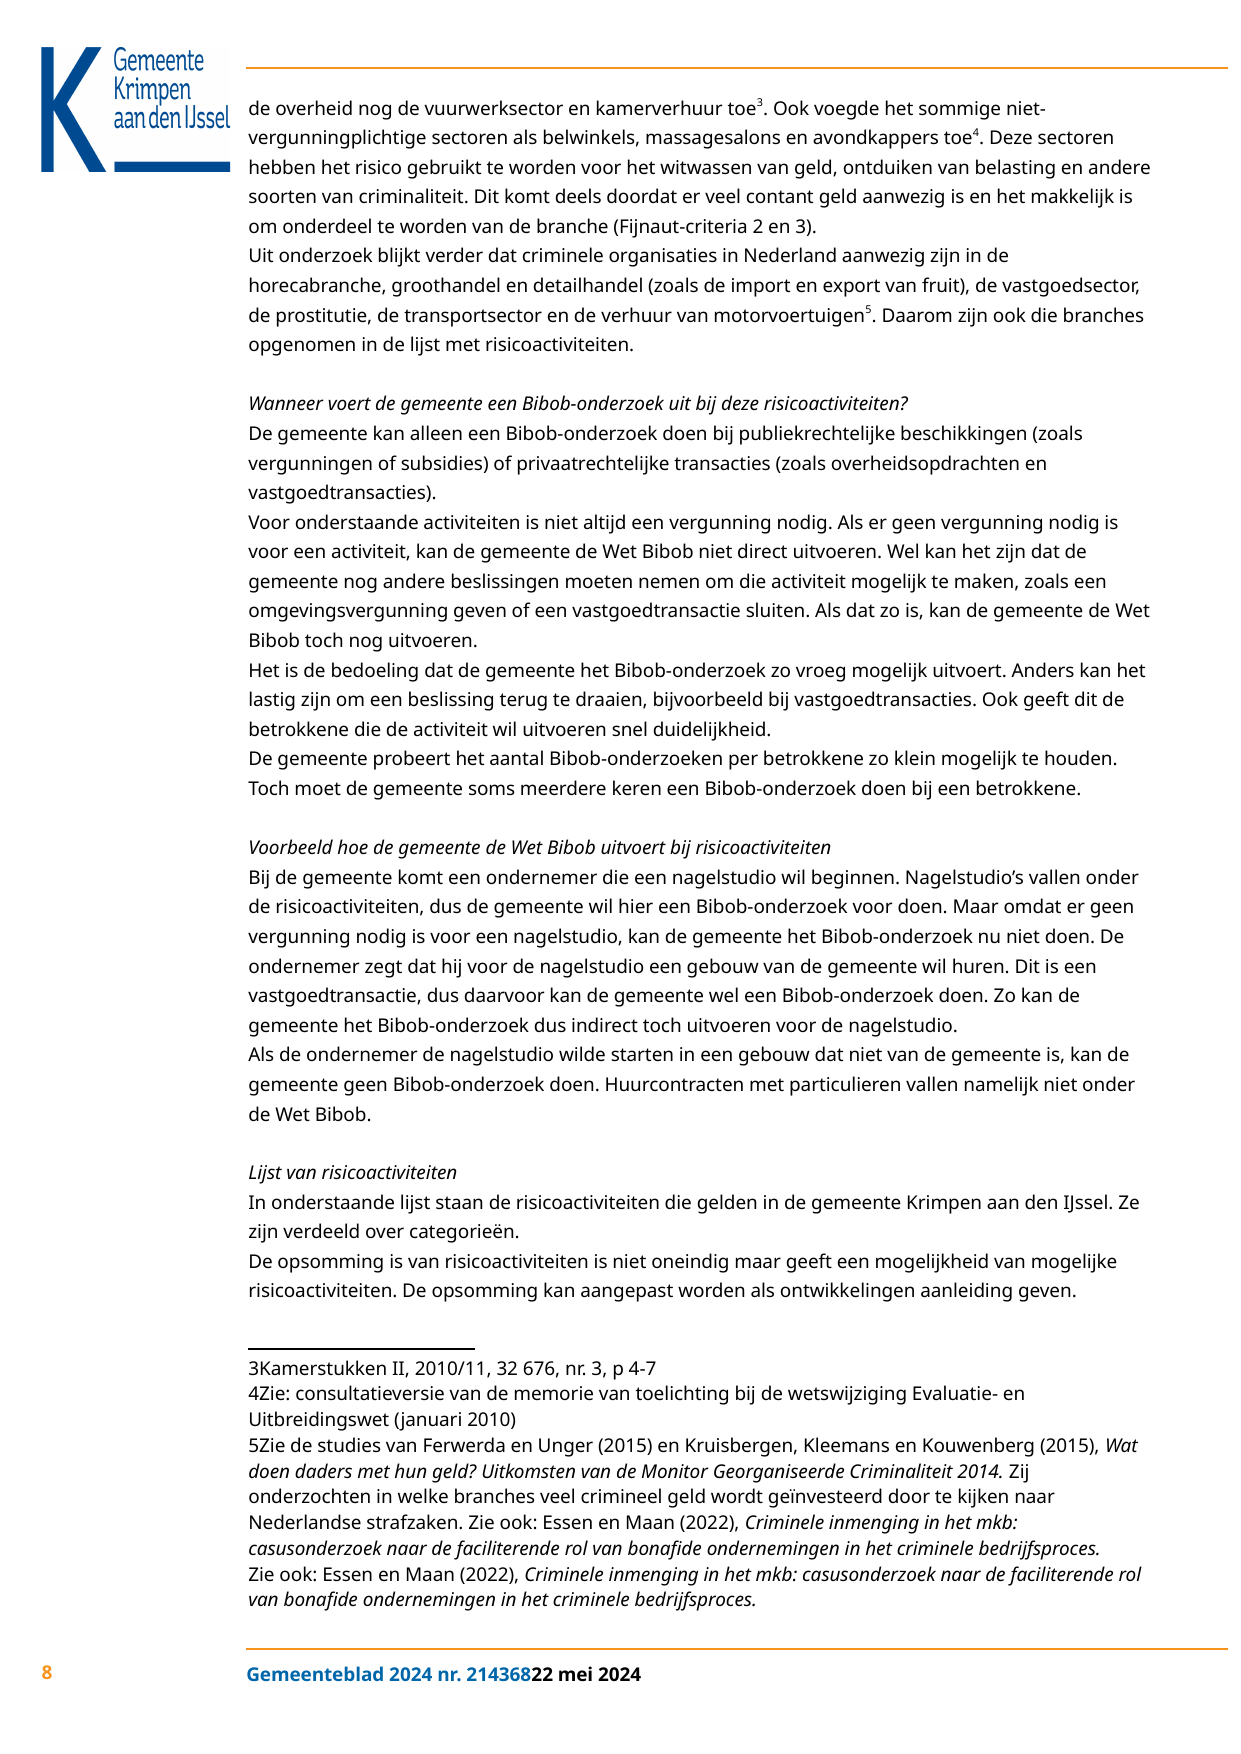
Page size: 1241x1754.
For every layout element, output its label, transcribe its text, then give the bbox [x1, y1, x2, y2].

text Zie de studies van Ferwerda en Unger (2015) en Kruisbergen, Kleemans en Kouwenberg (2015), Wat doen daders met hun geld? Uitkomsten van de Monitor Georganiseerde Criminaliteit 2014. Zij onderzochten in welke branches veel crimineel geld wordt geïnvesteerd door te kijken naar Nederlandse strafzaken. Zie ook: Essen en Maan (2022), Criminele inmenging in het mkb: casusonderzoek naar de faciliterende rol van bonafide ondernemingen in het criminele bedrijfsproces. [248, 1432, 1152, 1561]
text De gemeente kan alleen een Bibob-onderzoek doen bij publiekrechtelijke beschikkingen (zoals vergunningen of subsidies) of privaatrechtelijke transacties (zoals overheidsopdrachten en vastgoedtransacties). [248, 420, 1152, 505]
text Zie ook: Essen en Maan (2022), Criminele inmenging in het mkb: casusonderzoek naar de faciliterende rol van bonafide ondernemingen in het criminele bedrijfsproces. [248, 1561, 1152, 1612]
text de overheid nog de vuurwerksector en kamerverhuur toe. Ook voegde het sommige niet-vergunningplichtige sectoren als belwinkels, massagesalons en avondkappers toe. Deze sectoren hebben het risico gebruikt te worden voor het witwassen van geld, ontduiken van belasting en andere soorten van criminaliteit. Dit komt deels doordat er veel contant geld aanwezig is en het makkelijk is om onderdeel te worden van de branche (Fijnaut-criteria 2 en 3). [248, 95, 1152, 239]
picture [41, 47, 231, 172]
text Voor onderstaande activiteiten is niet altijd een vergunning nodig. Als er geen vergunning nodig is voor een activiteit, kan de gemeente de Wet Bibob niet direct uitvoeren. Wel kan het zijn dat de gemeente nog andere beslissingen moeten nemen om die activiteit mogelijk te maken, zoals een omgevingsvergunning geven of een vastgoedtransactie sluiten. Als dat zo is, kan de gemeente de Wet Bibob toch nog uitvoeren. [248, 509, 1152, 653]
table_header Voorbeeld hoe de gemeente de Wet Bibob uitvoert bij risicoactiviteiten Bij de gemeente komt een ondernemer die een nagelstudio wil beginnen. Nagelstudio’s vallen onder de risicoactiviteiten, dus de gemeente wil hier een Bibob-onderzoek voor doen. Maar omdat er geen vergunning nodig is voor een nagelstudio, kan de gemeente het Bibob-onderzoek nu niet doen. De ondernemer zegt dat hij voor de nagelstudio een gebouw van de gemeente wil huren. Dit is een vastgoedtransactie, dus daarvoor kan de gemeente wel een Bibob-onderzoek doen. Zo kan de gemeente het Bibob-onderzoek dus indirect toch uitvoeren voor de nagelstudio. Als de ondernemer de nagelstudio wilde starten in een gebouw dat niet van de gemeente is, kan de gemeente geen Bibob-onderzoek doen. Huurcontracten met particulieren vallen namelijk niet onder de Wet Bibob. [248, 835, 1152, 1126]
text In onderstaande lijst staan de risicoactiviteiten die gelden in de gemeente Krimpen aan den IJssel. Ze zijn verdeeld over categorieën. [248, 1189, 1152, 1244]
text Het is de bedoeling dat de gemeente het Bibob-onderzoek zo vroeg mogelijk uitvoert. Anders kan het lastig zijn om een beslissing terug te draaien, bijvoorbeeld bij vastgoedtransacties. Ook geeft dit de betrokkene die de activiteit wil uitvoeren snel duidelijkheid. [248, 657, 1152, 742]
text Wanneer voert de gemeente een Bibob-onderzoek uit bij deze risicoactiviteiten? [248, 391, 1152, 416]
text Uit onderzoek blijkt verder dat criminele organisaties in Nederland aanwezig zijn in de horecabranche, groothandel en detailhandel (zoals de import en export van fruit), de vastgoedsector, de prostitutie, de transportsector en de verhuur van motorvoertuigen. Daarom zijn ook die branches opgenomen in de lijst met risicoactiviteiten. [248, 243, 1152, 357]
text Lijst van risicoactiviteiten [248, 1159, 1152, 1185]
text De gemeente probeert het aantal Bibob-onderzoeken per betrokkene zo klein mogelijk te houden. Toch moet de gemeente soms meerdere keren een Bibob-onderzoek doen bij een betrokkene. [248, 746, 1152, 801]
text Kamerstukken II, 2010/11, 32 676, nr. 3, p 4-7 [248, 1355, 1152, 1381]
text De opsomming is van risicoactiviteiten is niet oneindig maar geeft een mogelijkheid van mogelijke risicoactiviteiten. De opsomming kan aangepast worden als ontwikkelingen aanleiding geven. [248, 1248, 1152, 1303]
text Zie: consultatieversie van de memorie van toelichting bij de wetswijziging Evaluatie- en Uitbreidingswet (januari 2010) [248, 1381, 1152, 1432]
